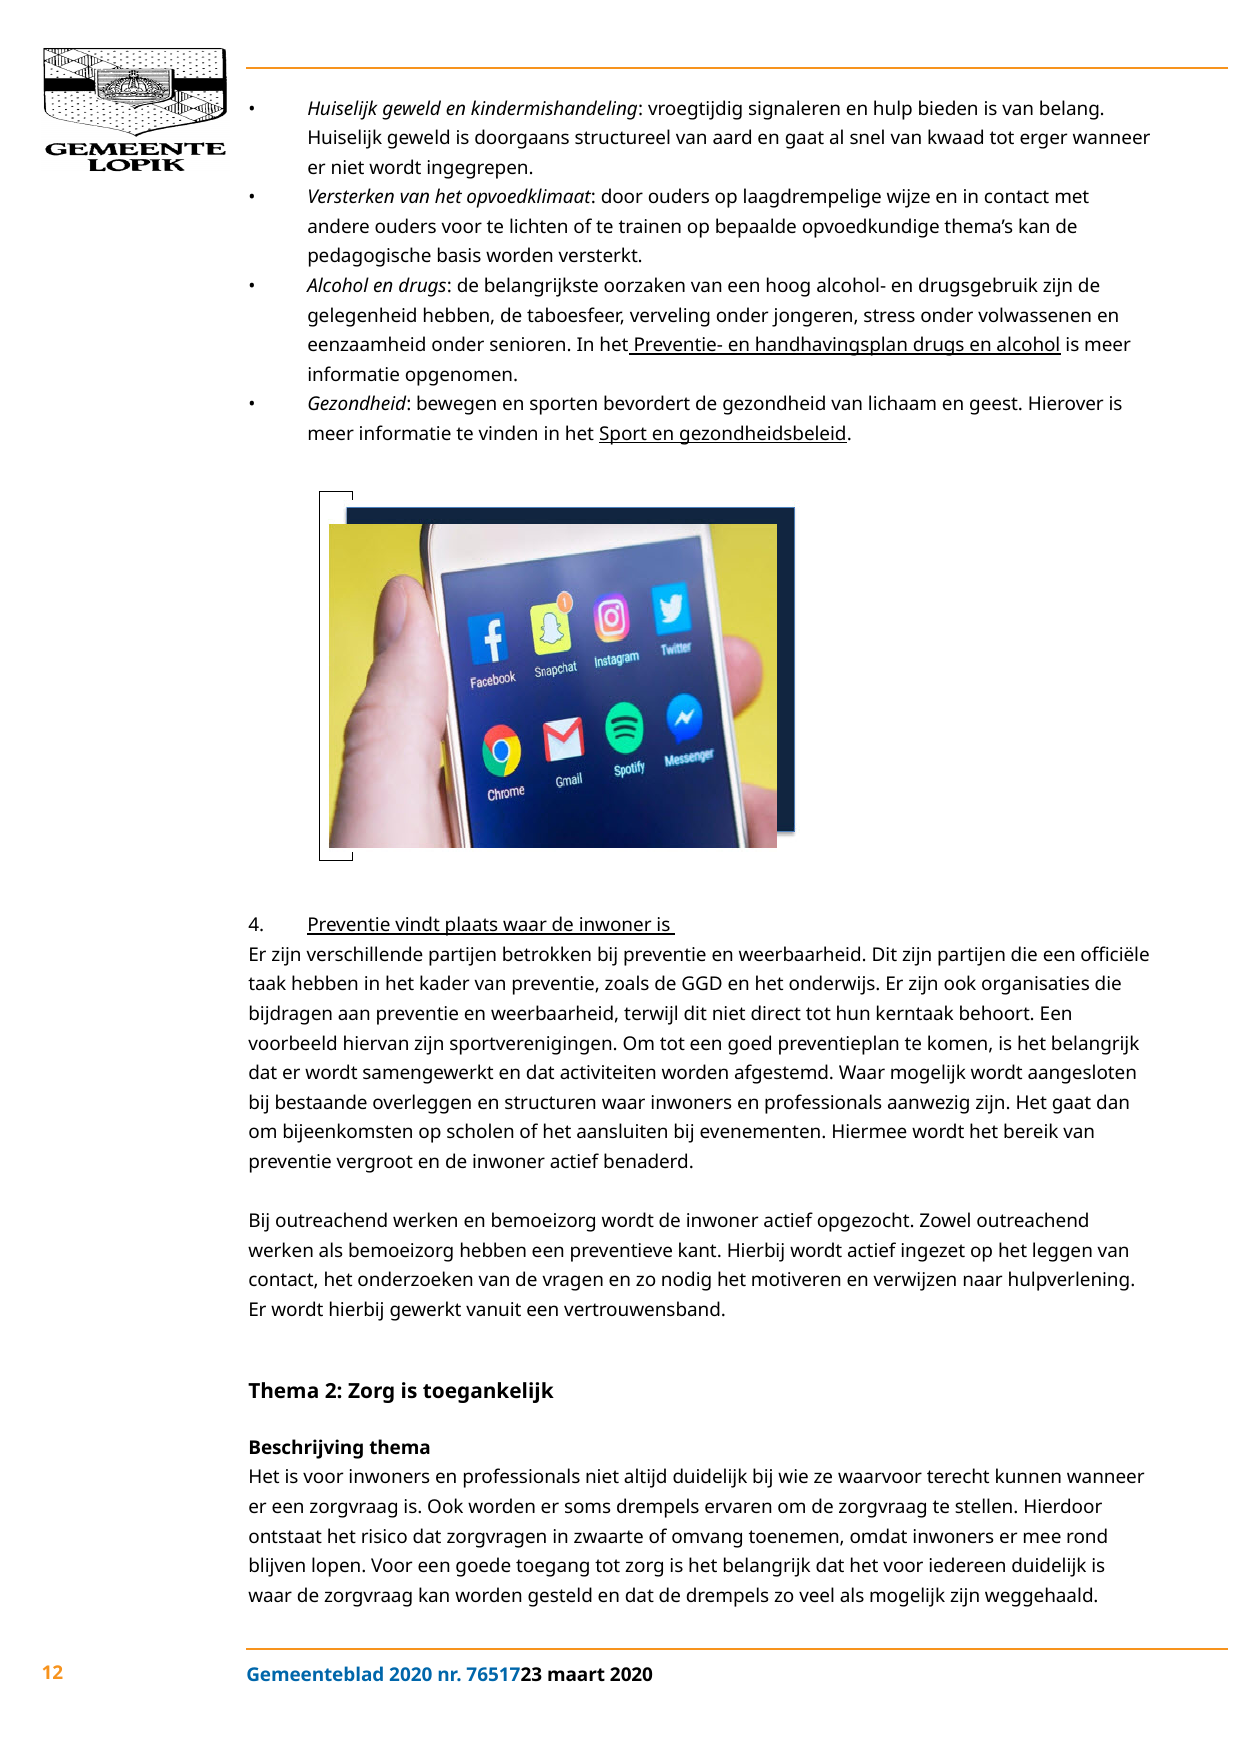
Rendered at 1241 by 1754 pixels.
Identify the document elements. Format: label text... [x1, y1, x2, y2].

list Versterken van het opvoedklimaat: door ouders op laagdrempelige wijze en in contact met andere ouders voor te lichten of te trainen op bepaalde opvoedkundige thema’s kan de pedagogische basis worden versterkt. [248, 183, 1152, 268]
text Bij outreachend werken en bemoeizorg wordt de inwoner actief opgezocht. Zowel outreachend werken als bemoeizorg hebben een preventieve kant. Hierbij wordt actief ingezet op het leggen van contact, het onderzoeken van de vragen en zo nodig het motiveren en verwijzen naar hulpverlening. Er wordt hierbij gewerkt vanuit een vertrouwensband. [248, 1207, 1152, 1322]
text Er zijn verschillende partijen betrokken bij preventie en weerbaarheid. Dit zijn partijen die een officiële taak hebben in het kader van preventie, zoals de GGD en het onderwijs. Er zijn ook organisaties die bijdragen aan preventie en weerbaarheid, terwijl dit niet direct tot hun kerntaak behoort. Een voorbeeld hiervan zijn sportverenigingen. Om tot een goed preventieplan te komen, is het belangrijk dat er wordt samengewerkt en dat activiteiten worden afgestemd. Waar mogelijk wordt aangesloten bij bestaande overleggen en structuren waar inwoners en professionals aanwezig zijn. Het gaat dan om bijeenkomsten op scholen of het aansluiten bij evenementen. Hiermee wordt het bereik van preventie vergroot en de inwoner actief benaderd. [248, 941, 1152, 1174]
picture [41, 47, 231, 172]
list Huiselijk geweld en kindermishandeling: vroegtijdig signaleren en hulp bieden is van belang. Huiselijk geweld is doorgaans structureel van aard en gaat al snel van kwaad tot erger wanneer er niet wordt ingegrepen. [248, 95, 1152, 180]
text Thema 2: Zorg is toegankelijk [248, 1376, 1152, 1404]
text Het is voor inwoners en professionals niet altijd duidelijk bij wie ze waarvoor terecht kunnen wanneer er een zorgvraag is. Ook worden er soms drempels ervaren om de zorgvraag te stellen. Hierdoor ontstaat het risico dat zorgvragen in zwaarte of omvang toenemen, omdat inwoners er mee rond blijven lopen. Voor een goede toegang tot zorg is het belangrijk dat het voor iedereen duidelijk is waar de zorgvraag kan worden gesteld en dat de drempels zo veel als mogelijk zijn weggehaald. [248, 1464, 1152, 1608]
list Preventie vindt plaats waar de inwoner is [248, 911, 1152, 937]
list Gezondheid: bewegen en sporten bevordert de gezondheid van lichaam en geest. Hierover is meer informatie te vinden in het Sport en gezondheidsbeleid. [248, 391, 1152, 446]
picture [327, 500, 801, 852]
text Beschrijving thema [248, 1434, 1152, 1460]
list Alcohol en drugs: de belangrijkste oorzaken van een hoog alcohol- en drugsgebruik zijn de gelegenheid hebben, de taboesfeer, verveling onder jongeren, stress onder volwassenen en eenzaamheid onder senioren. In het Preventie- en handhavingsplan drugs en alcohol is meer informatie opgenomen. [248, 272, 1152, 387]
